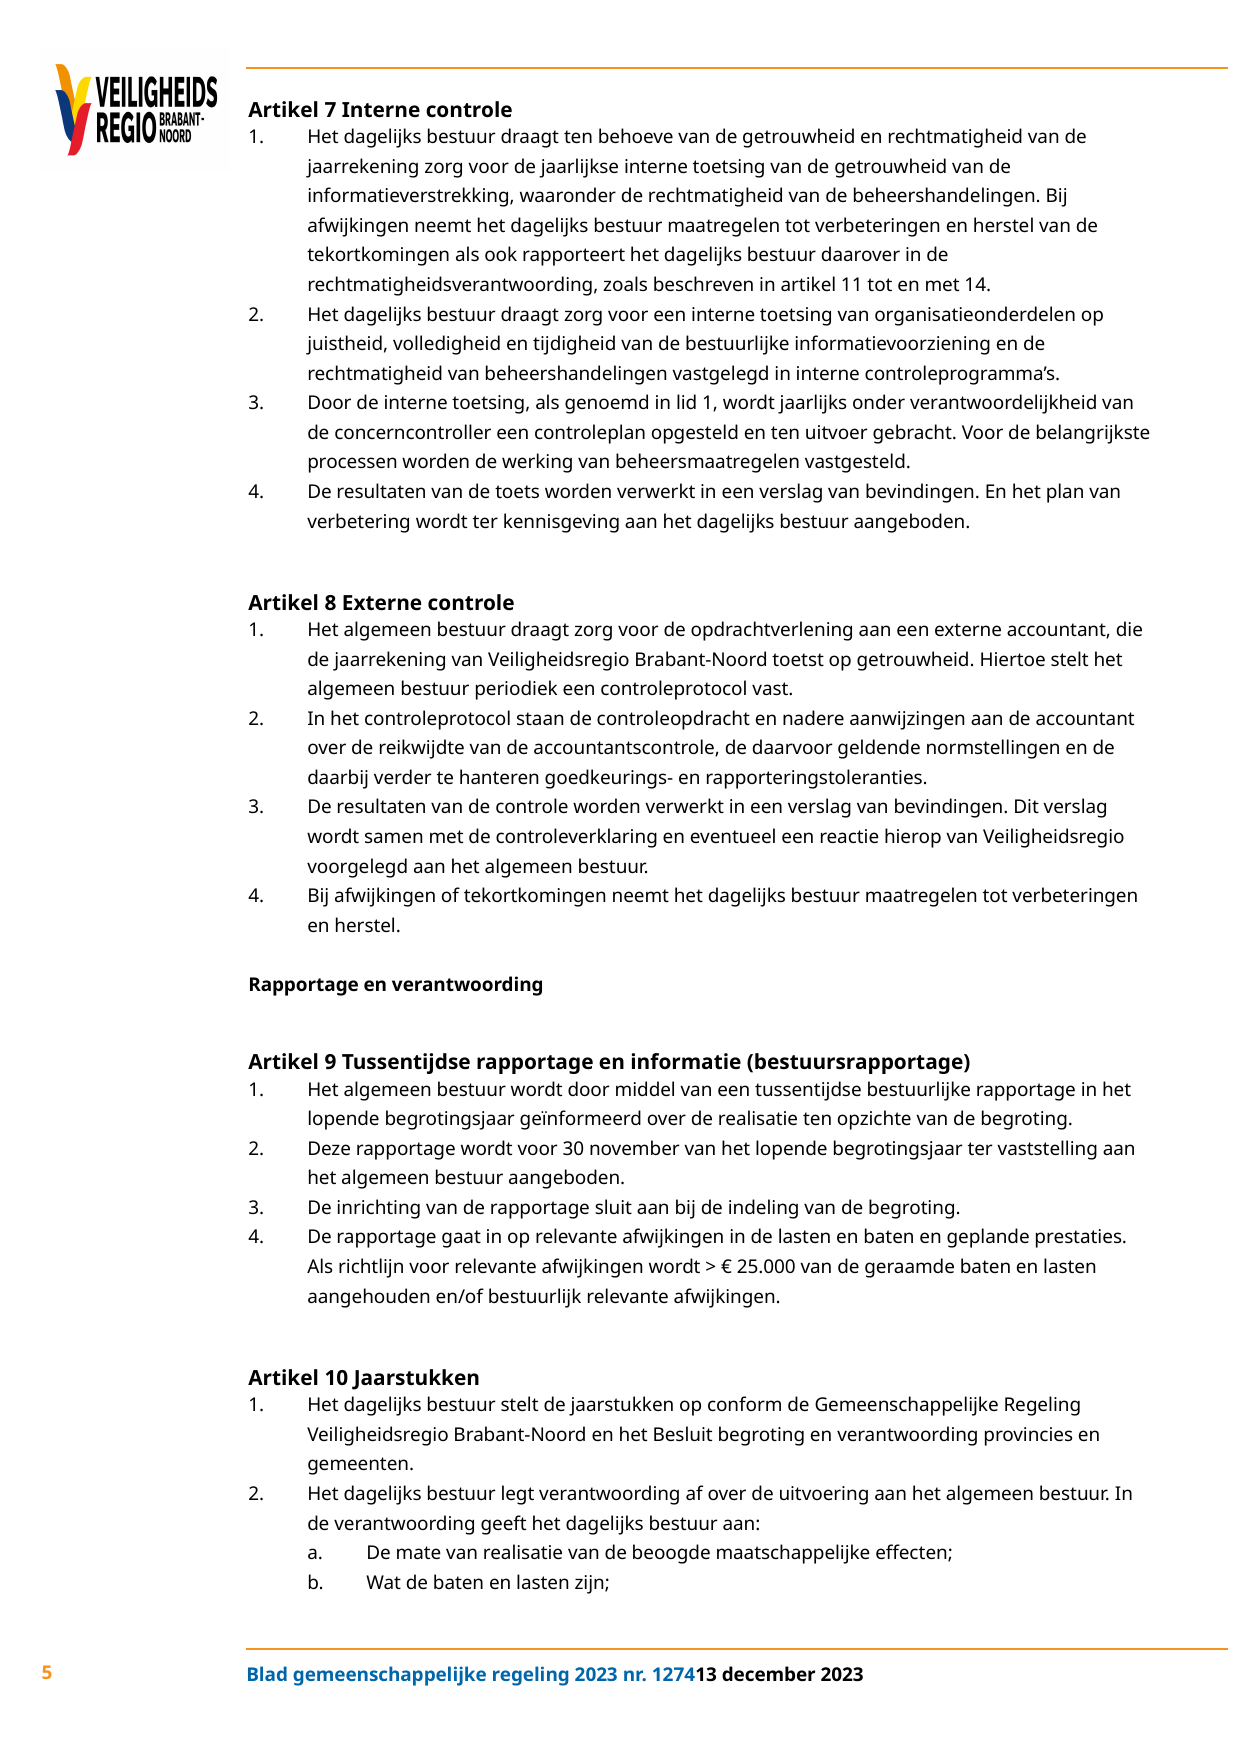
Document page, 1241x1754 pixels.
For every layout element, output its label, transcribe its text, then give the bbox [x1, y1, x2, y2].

text Artikel 7 Interne controle [248, 95, 1152, 123]
list Bij afwijkingen of tekortkomingen neemt het dagelijks bestuur maatregelen tot verbeteringen en herstel. [248, 882, 1152, 938]
text Artikel 10 Jaarstukken [248, 1363, 1152, 1391]
list De mate van realisatie van de beoogde maatschappelijke effecten; [307, 1539, 1152, 1565]
list Het algemeen bestuur wordt door middel van een tussentijdse bestuurlijke rapportage in het lopende begrotingsjaar geïnformeerd over de realisatie ten opzichte van de begroting. [248, 1076, 1152, 1131]
list Het dagelijks bestuur stelt de jaarstukken op conform de Gemeenschappelijke Regeling Veiligheidsregio Brabant-Noord en het Besluit begroting en verantwoording provincies en gemeenten. [248, 1391, 1152, 1476]
list Het algemeen bestuur draagt zorg voor de opdrachtverlening aan een externe accountant, die de jaarrekening van Veiligheidsregio Brabant-Noord toetst op getrouwheid. Hiertoe stelt het algemeen bestuur periodiek een controleprotocol vast. [248, 616, 1152, 701]
text Artikel 9 Tussentijdse rapportage en informatie (bestuursrapportage) [248, 1047, 1152, 1076]
list Door de interne toetsing, als genoemd in lid 1, wordt jaarlijks onder verantwoordelijkheid van de concerncontroller een controleplan opgesteld en ten uitvoer gebracht. Voor de belangrijkste processen worden de werking van beheersmaatregelen vastgesteld. [248, 389, 1152, 474]
list De rapportage gaat in op relevante afwijkingen in de lasten en baten en geplande prestaties. Als richtlijn voor relevante afwijkingen wordt > € 25.000 van de geraamde baten en lasten aangehouden en/of bestuurlijk relevante afwijkingen. [248, 1224, 1152, 1309]
list Deze rapportage wordt voor 30 november van het lopende begrotingsjaar ter vaststelling aan het algemeen bestuur aangeboden. [248, 1135, 1152, 1190]
text Rapportage en verantwoording [248, 971, 1152, 997]
list In het controleprotocol staan de controleopdracht en nadere aanwijzingen aan de accountant over de reikwijdte van de accountantscontrole, de daarvoor geldende normstellingen en de daarbij verder te hanteren goedkeurings- en rapporteringstoleranties. [248, 705, 1152, 790]
list De resultaten van de controle worden verwerkt in een verslag van bevindingen. Dit verslag wordt samen met de controleverklaring en eventueel een reactie hierop van Veiligheidsregio voorgelegd aan het algemeen bestuur. [248, 794, 1152, 879]
list Het dagelijks bestuur draagt ten behoeve van de getrouwheid en rechtmatigheid van de jaarrekening zorg voor de jaarlijkse interne toetsing van de getrouwheid van de informatieverstrekking, waaronder de rechtmatigheid van de beheershandelingen. Bij afwijkingen neemt het dagelijks bestuur maatregelen tot verbeteringen en herstel van de tekortkomingen als ook rapporteert het dagelijks bestuur daarover in de rechtmatigheidsverantwoording, zoals beschreven in artikel 11 tot en met 14. [248, 123, 1152, 297]
text Artikel 8 Externe controle [248, 588, 1152, 616]
list De inrichting van de rapportage sluit aan bij de indeling van de begroting. [248, 1194, 1152, 1220]
picture [41, 47, 231, 172]
list Het dagelijks bestuur legt verantwoording af over de uitvoering aan het algemeen bestuur. In de verantwoording geeft het dagelijks bestuur aan: [248, 1480, 1152, 1535]
list Het dagelijks bestuur draagt zorg voor een interne toetsing van organisatieonderdelen op juistheid, volledigheid en tijdigheid van de bestuurlijke informatievoorziening en de rechtmatigheid van beheershandelingen vastgelegd in interne controleprogramma’s. [248, 301, 1152, 386]
list De resultaten van de toets worden verwerkt in een verslag van bevindingen. En het plan van verbetering wordt ter kennisgeving aan het dagelijks bestuur aangeboden. [248, 478, 1152, 533]
list Wat de baten en lasten zijn; [307, 1569, 1152, 1594]
